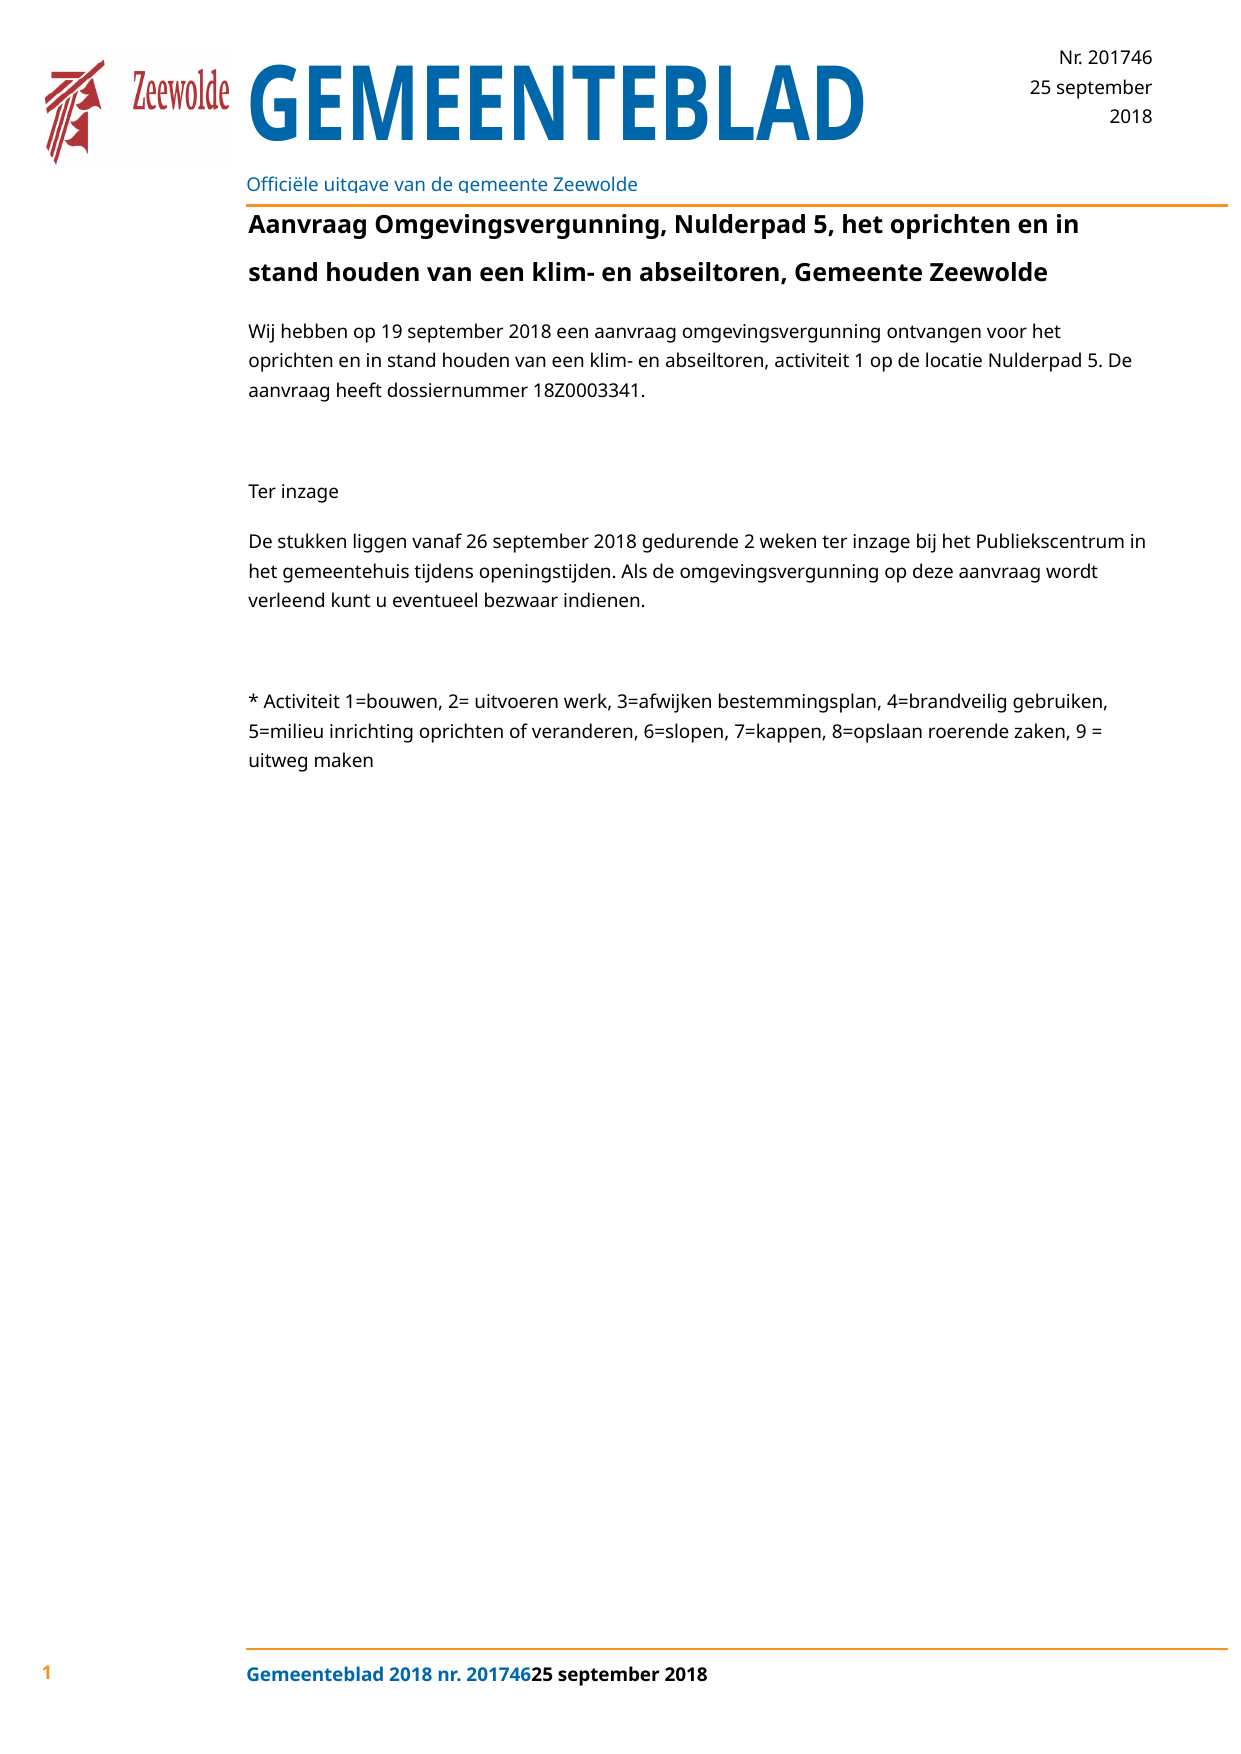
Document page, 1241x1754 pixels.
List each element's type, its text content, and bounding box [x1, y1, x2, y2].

text Wij hebben op 19 september 2018 een aanvraag omgevingsvergunning ontvangen voor het oprichten en in stand houden van een klim- en abseiltoren, activiteit 1 op de locatie Nulderpad 5. De aanvraag heeft dossiernummer 18Z0003341. [248, 318, 1152, 403]
text De stukken liggen vanaf 26 september 2018 gedurende 2 weken ter inzage bij het Publiekscentrum in het gemeentehuis tijdens openingstijden. Als de omgevingsvergunning op deze aanvraag wordt verleend kunt u eventueel bezwaar indienen. [248, 528, 1152, 613]
picture [41, 47, 231, 172]
text * Activiteit 1=bouwen, 2= uitvoeren werk, 3=afwijken bestemmingsplan, 4=brandveilig gebruiken, 5=milieu inrichting oprichten of veranderen, 6=slopen, 7=kappen, 8=opslaan roerende zaken, 9 = uitweg maken [248, 688, 1152, 773]
text Ter inzage [248, 478, 1152, 504]
text Aanvraag Omgevingsvergunning, Nulderpad 5, het oprichten en in stand houden van een klim- en abseiltoren, Gemeente Zeewolde [248, 207, 1152, 288]
